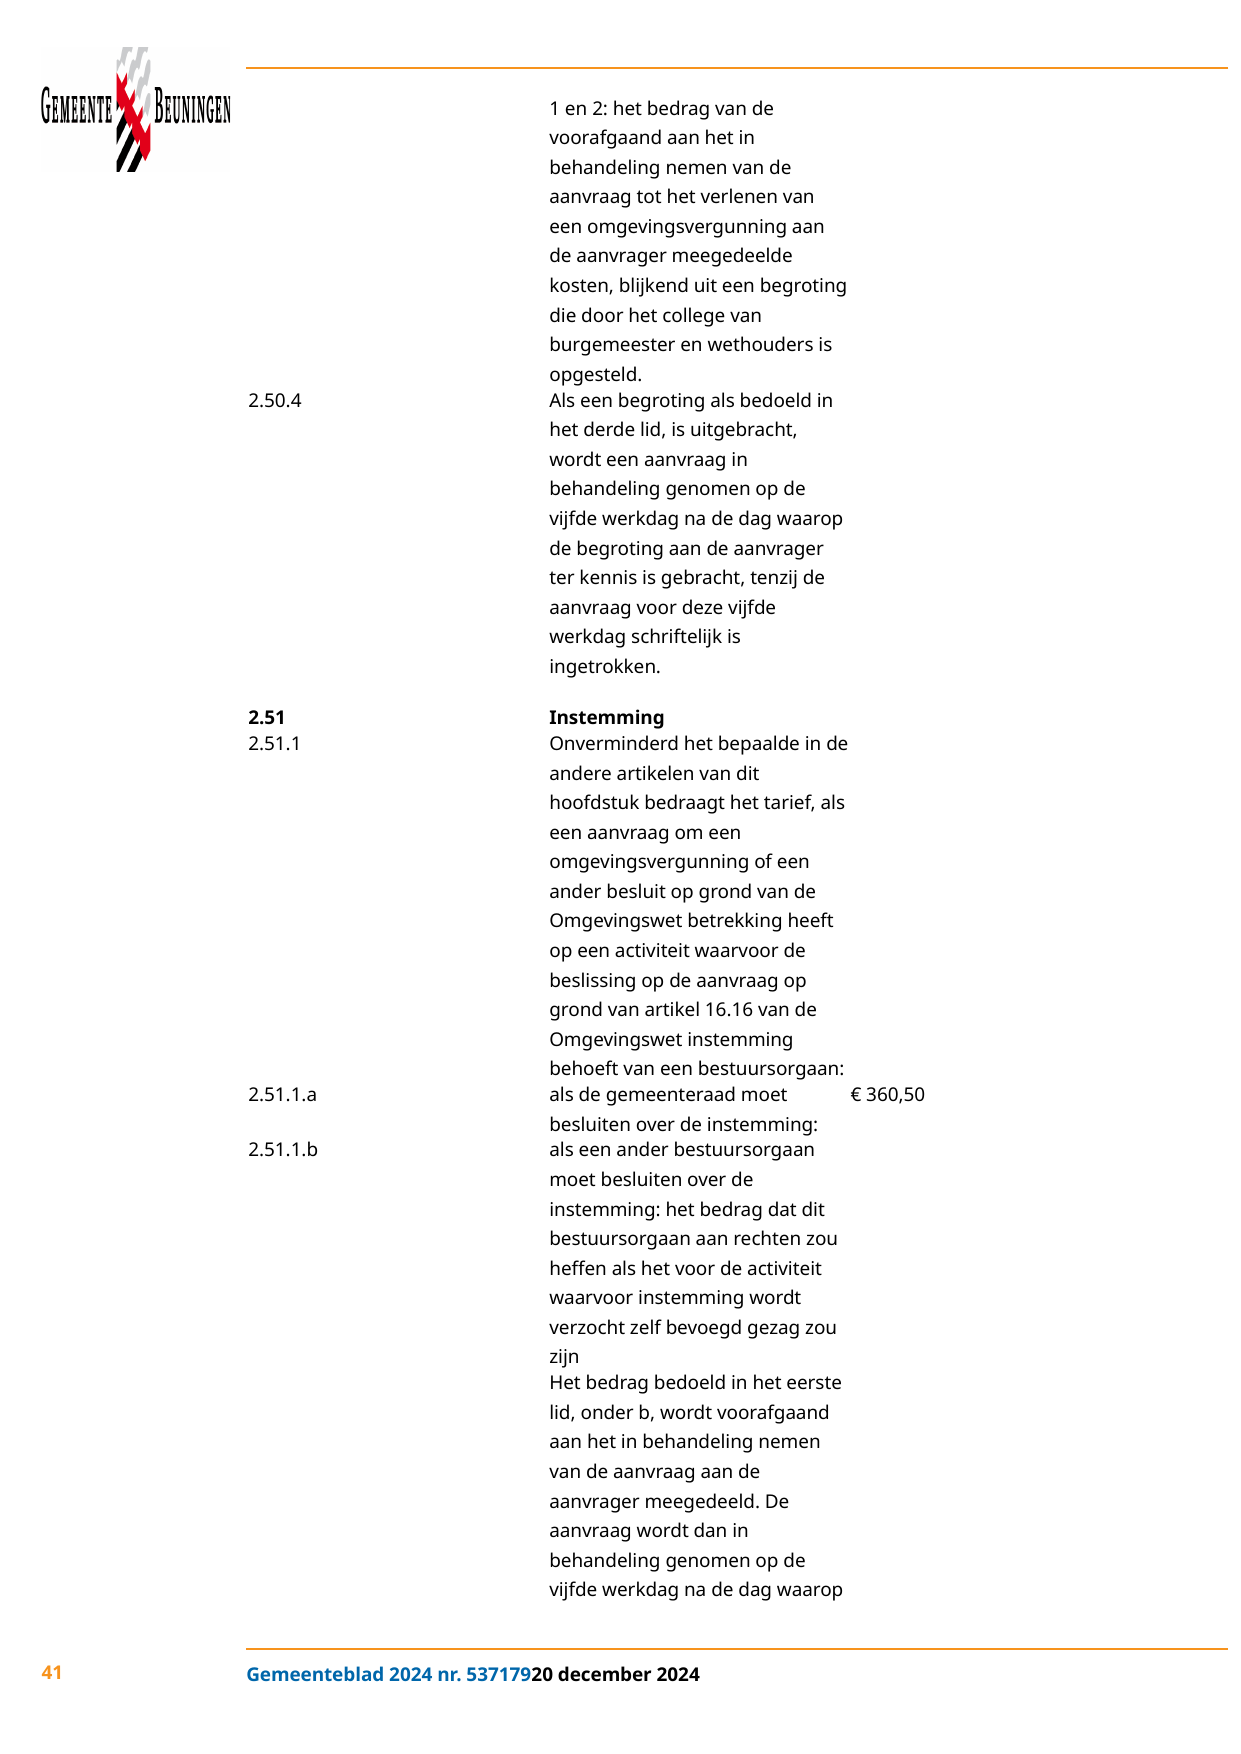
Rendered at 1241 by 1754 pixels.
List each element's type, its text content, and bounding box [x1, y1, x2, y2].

table_cell [850, 95, 1152, 387]
table_cell [248, 95, 549, 387]
table_cell Het bedrag bedoeld in het eerste lid, onder b, wordt voorafgaand aan het in behandeling nemen van de aanvraag aan de aanvrager meegedeeld. De aanvraag wordt dan in behandeling genomen op de vijfde werkdag na de dag waarop [549, 1370, 850, 1602]
table_cell € 360,50 [850, 1081, 1152, 1137]
table_cell Instemming [549, 705, 850, 730]
table_cell als de gemeenteraad moet besluiten over de instemming: [549, 1081, 850, 1137]
table_cell 1 en 2: het bedrag van de voorafgaand aan het in behandeling nemen van de aanvraag tot het verlenen van een omgevingsvergunning aan de aanvrager meegedeelde kosten, blijkend uit een begroting die door het college van burgemeester en wethouders is opgesteld. [549, 95, 850, 387]
table_cell 2.51 [248, 705, 549, 730]
table_cell [850, 679, 1152, 704]
table_cell [248, 679, 549, 704]
table_cell 2.51.1.b [248, 1137, 549, 1369]
table_cell [850, 1370, 1152, 1602]
table_cell [850, 387, 1152, 679]
table_cell [850, 730, 1152, 1081]
table_cell 2.51.1 [248, 730, 549, 1081]
picture [41, 47, 231, 172]
table_cell 2.51.1.a [248, 1081, 549, 1137]
table_cell Als een begroting als bedoeld in het derde lid, is uitgebracht, wordt een aanvraag in behandeling genomen op de vijfde werkdag na de dag waarop de begroting aan de aanvrager ter kennis is gebracht, tenzij de aanvraag voor deze vijfde werkdag schriftelijk is ingetrokken. [549, 387, 850, 679]
table_cell Onverminderd het bepaalde in de andere artikelen van dit hoofdstuk bedraagt het tarief, als een aanvraag om een omgevingsvergunning of een ander besluit op grond van de Omgevingswet betrekking heeft op een activiteit waarvoor de beslissing op de aanvraag op grond van artikel 16.16 van de Omgevingswet instemming behoeft van een bestuursorgaan: [549, 730, 850, 1081]
table_cell als een ander bestuursorgaan moet besluiten over de instemming: het bedrag dat dit bestuursorgaan aan rechten zou heffen als het voor de activiteit waarvoor instemming wordt verzocht zelf bevoegd gezag zou zijn [549, 1137, 850, 1369]
table_cell [850, 705, 1152, 730]
table_cell 2.50.4 [248, 387, 549, 679]
table_cell [248, 1370, 549, 1602]
table_cell [549, 679, 850, 704]
table_cell [850, 1137, 1152, 1369]
